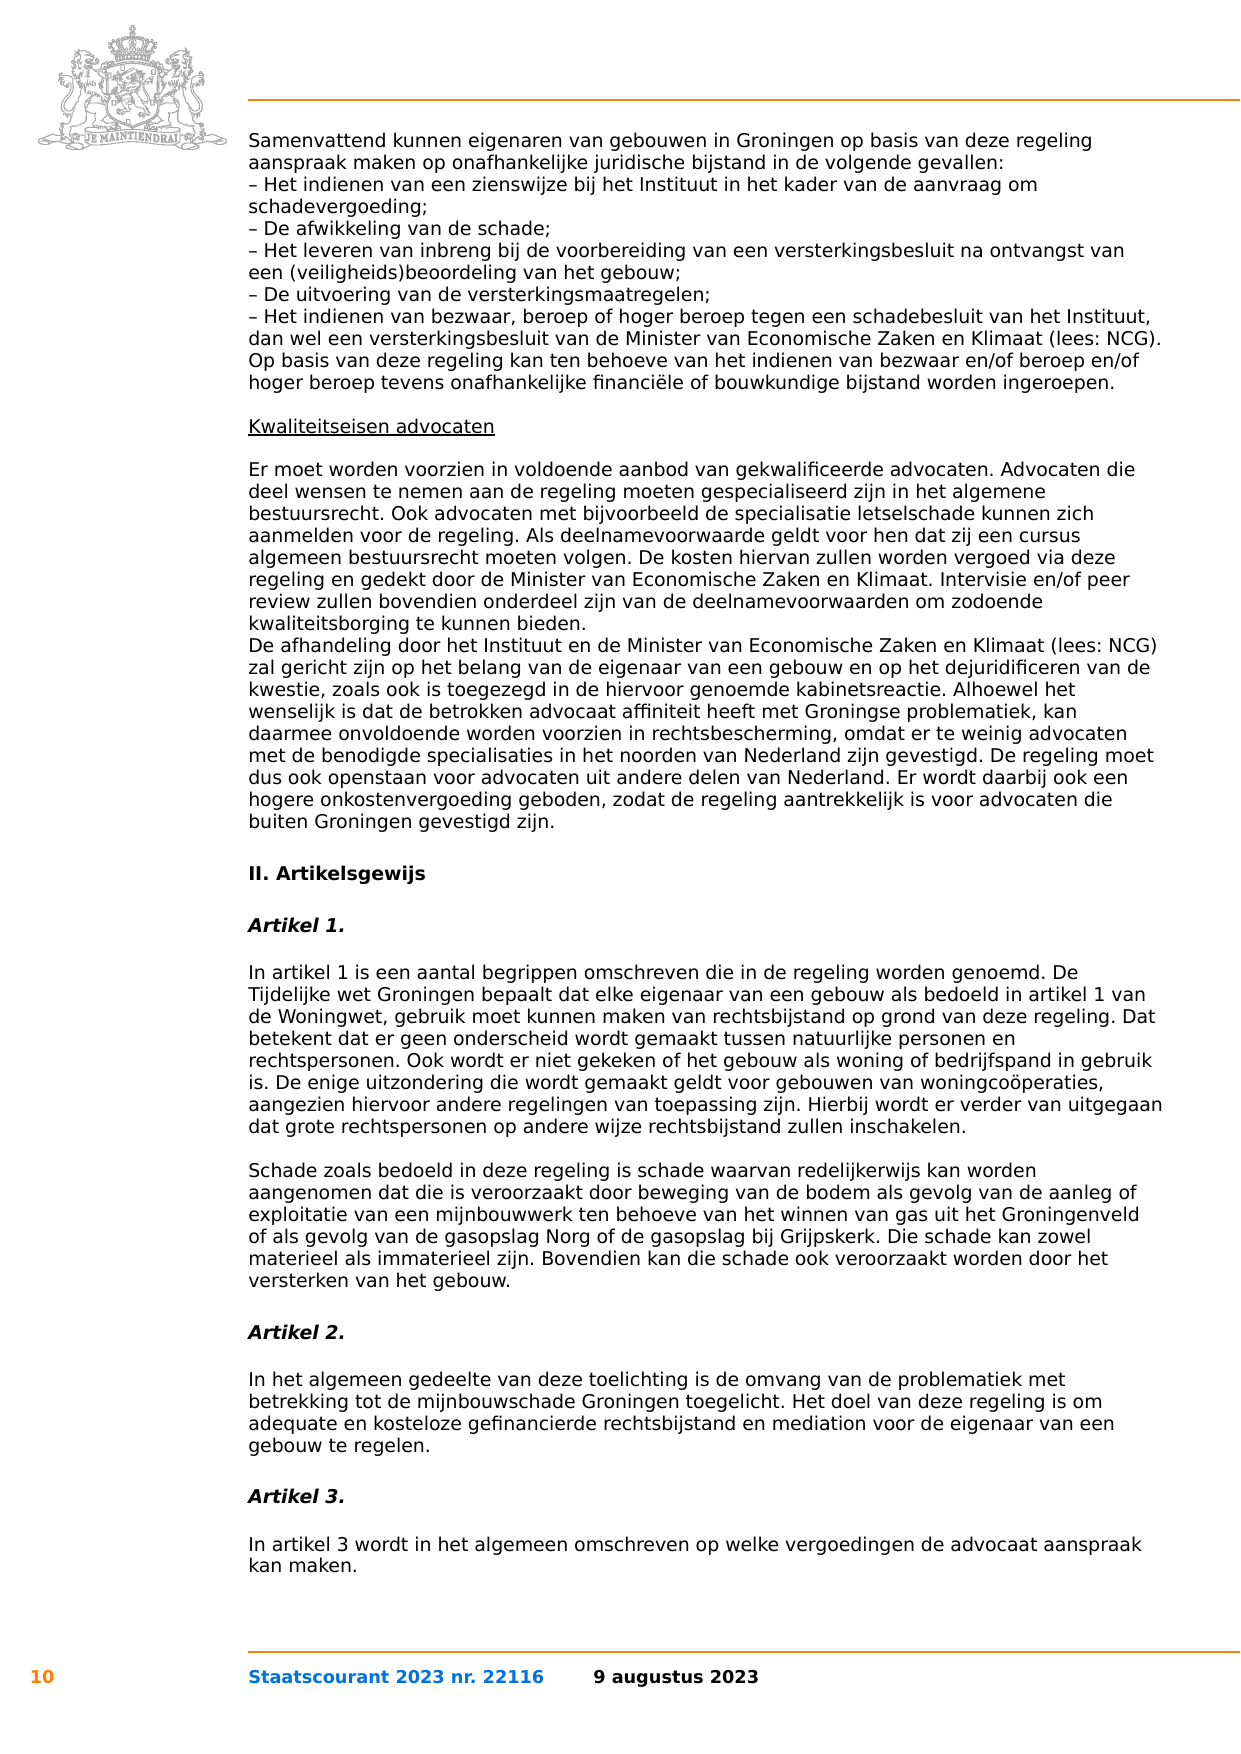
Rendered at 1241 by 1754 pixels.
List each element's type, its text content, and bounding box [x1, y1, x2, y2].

subtitle II. Artikelsgewijs [248, 863, 1163, 885]
subtitle Artikel 2. [248, 1322, 1163, 1343]
text Samenvattend kunnen eigenaren van gebouwen in Groningen op basis van deze regeling aanspraak maken op onafhankelijke juridische bijstand in de volgende gevallen: [248, 130, 1163, 174]
text De afhandeling door het Instituut en de Minister van Economische Zaken en Klimaat (lees: NCG) zal gericht zijn op het belang van de eigenaar van een gebouw en op het dejuridificeren van de kwestie, zoals ook is toegezegd in de hiervoor genoemde kabinetsreactie. Alhoewel het wenselijk is dat de betrokken advocaat affiniteit heeft met Groningse problematiek, kan daarmee onvoldoende worden voorzien in rechtsbescherming, omdat er te weinig advocaten met de benodigde specialisaties in het noorden van Nederland zijn gevestigd. De regeling moet dus ook openstaan voor advocaten uit andere delen van Nederland. Er wordt daarbij ook een hogere onkostenvergoeding geboden, zodat de regeling aantrekkelijk is voor advocaten die buiten Groningen gevestigd zijn. [248, 635, 1163, 833]
text – Het leveren van inbreng bij de voorbereiding van een versterkingsbesluit na ontvangst van een (veiligheids)beoordeling van het gebouw; [248, 240, 1163, 284]
picture [38, 25, 227, 150]
text In artikel 3 wordt in het algemeen omschreven op welke vergoedingen de advocaat aanspraak kan maken. [248, 1533, 1163, 1577]
subtitle Artikel 1. [248, 915, 1163, 937]
text In artikel 1 is een aantal begrippen omschreven die in de regeling worden genoemd. De Tijdelijke wet Groningen bepaalt dat elke eigenaar van een gebouw als bedoeld in artikel 1 van de Woningwet, gebruik moet kunnen maken van rechtsbijstand op grond van deze regeling. Dat betekent dat er geen onderscheid wordt gemaakt tussen natuurlijke personen en rechtspersonen. Ook wordt er niet gekeken of het gebouw als woning of bedrijfspand in gebruik is. De enige uitzondering die wordt gemaakt geldt voor gebouwen van woningcoöperaties, aangezien hiervoor andere regelingen van toepassing zijn. Hierbij wordt er verder van uitgegaan dat grote rechtspersonen op andere wijze rechtsbijstand zullen inschakelen. [248, 962, 1163, 1138]
text Er moet worden voorzien in voldoende aanbod van gekwalificeerde advocaten. Advocaten die deel wensen te nemen aan de regeling moeten gespecialiseerd zijn in het algemene bestuursrecht. Ook advocaten met bijvoorbeeld de specialisatie letselschade kunnen zich aanmelden voor de regeling. Als deelnamevoorwaarde geldt voor hen dat zij een cursus algemeen bestuursrecht moeten volgen. De kosten hiervan zullen worden vergoed via deze regeling en gedekt door de Minister van Economische Zaken en Klimaat. Intervisie en/of peer review zullen bovendien onderdeel zijn van de deelnamevoorwaarden om zodoende kwaliteitsborging te kunnen bieden. [248, 459, 1163, 635]
text – De afwikkeling van de schade; [248, 218, 1163, 240]
text In het algemeen gedeelte van deze toelichting is de omvang van de problematiek met betrekking tot de mijnbouwschade Groningen toegelicht. Het doel van deze regeling is om adequate en kosteloze gefinancierde rechtsbijstand en mediation voor de eigenaar van een gebouw te regelen. [248, 1368, 1163, 1456]
subtitle Artikel 3. [248, 1486, 1163, 1508]
text – Het indienen van bezwaar, beroep of hoger beroep tegen een schadebesluit van het Instituut, dan wel een versterkingsbesluit van de Minister van Economische Zaken en Klimaat (lees: NCG). Op basis van deze regeling kan ten behoeve van het indienen van bezwaar en/of beroep en/of hoger beroep tevens onafhankelijke financiële of bouwkundige bijstand worden ingeroepen. [248, 306, 1163, 394]
subtitle Kwaliteitseisen advocaten [248, 416, 1163, 437]
text Schade zoals bedoeld in deze regeling is schade waarvan redelijkerwijs kan worden aangenomen dat die is veroorzaakt door beweging van de bodem als gevolg van de aanleg of exploitatie van een mijnbouwwerk ten behoeve van het winnen van gas uit het Groningenveld of als gevolg van de gasopslag Norg of de gasopslag bij Grijpskerk. Die schade kan zowel materieel als immaterieel zijn. Bovendien kan die schade ook veroorzaakt worden door het versterken van het gebouw. [248, 1160, 1163, 1292]
text – Het indienen van een zienswijze bij het Instituut in het kader van de aanvraag om schadevergoeding; [248, 174, 1163, 218]
text – De uitvoering van de versterkingsmaatregelen; [248, 284, 1163, 306]
